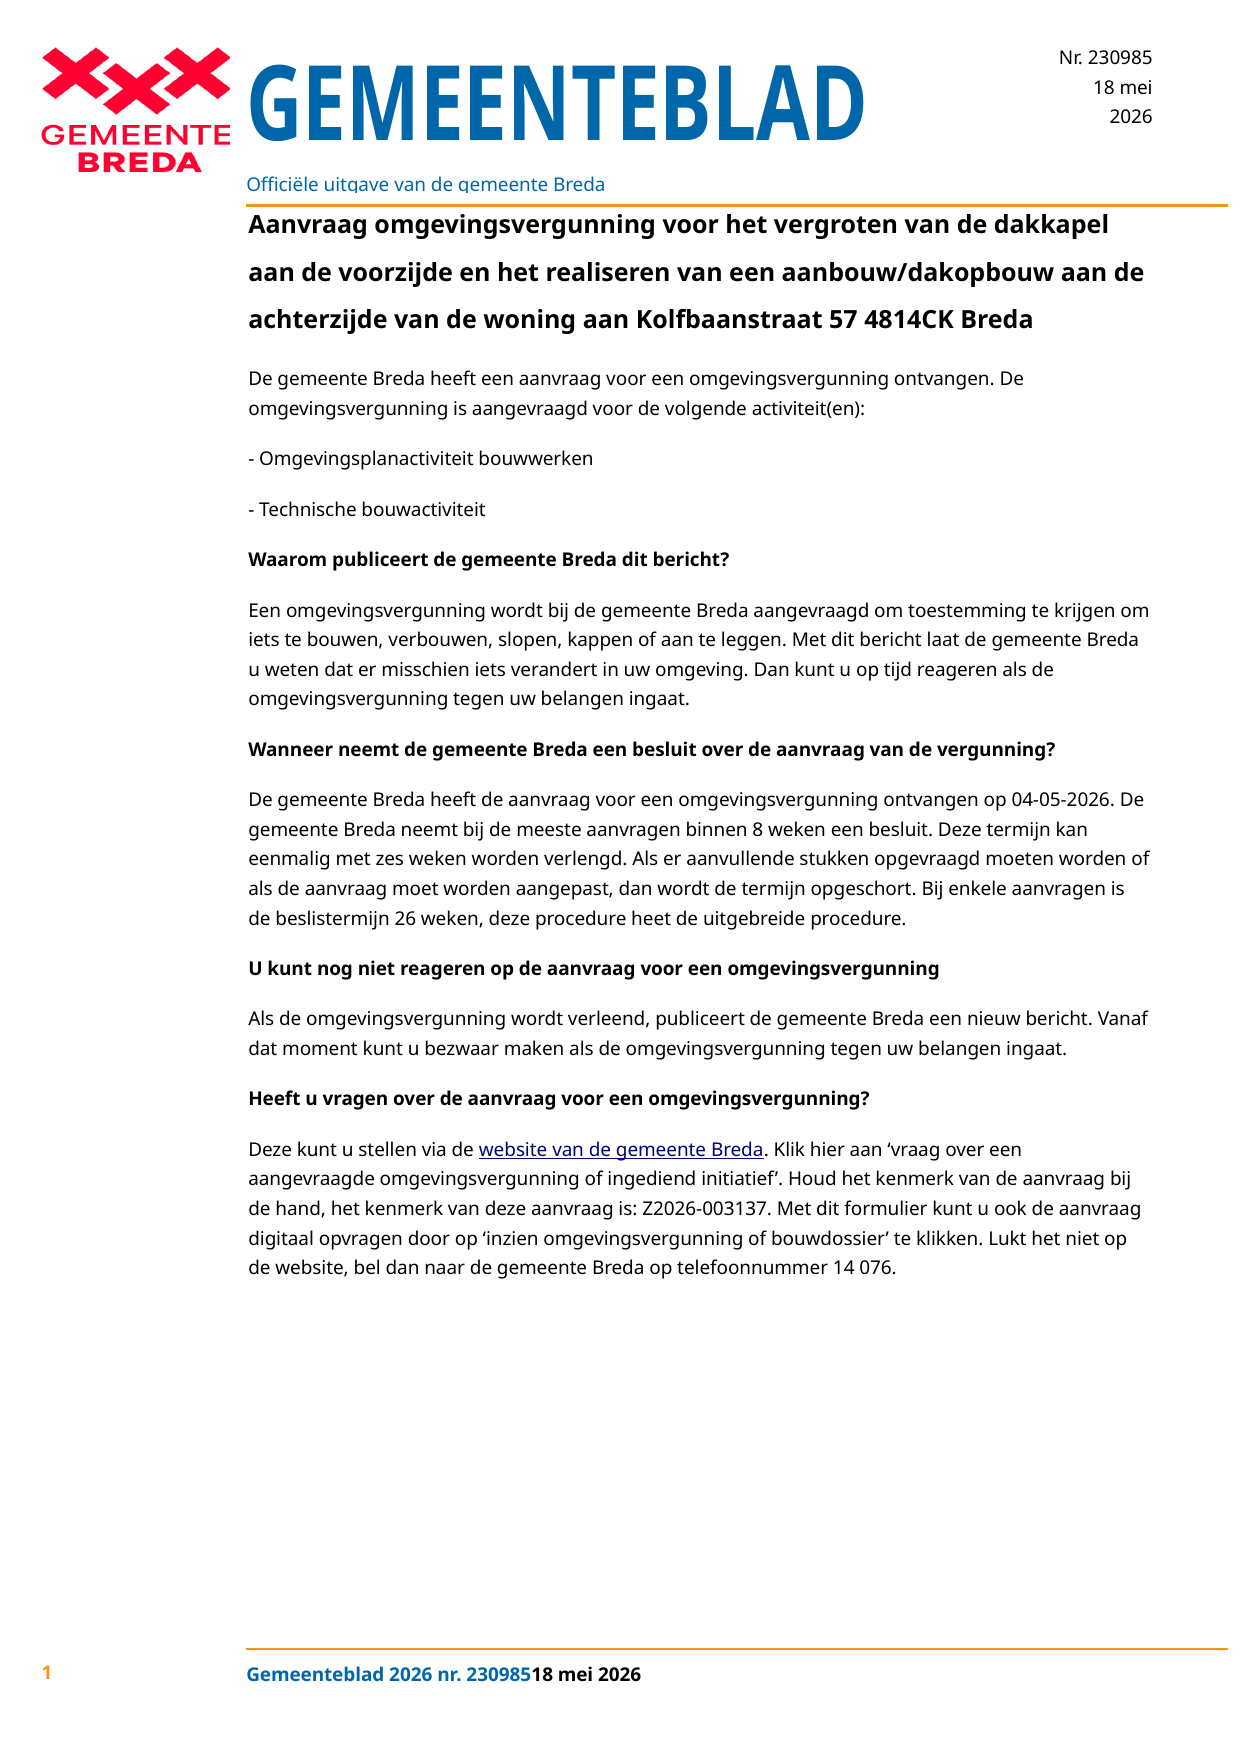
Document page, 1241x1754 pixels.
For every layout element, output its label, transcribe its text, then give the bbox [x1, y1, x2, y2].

picture [41, 47, 231, 172]
text Aanvraag omgevingsvergunning voor het vergroten van de dakkapel aan de voorzijde en het realiseren van een aanbouw/dakopbouw aan de achterzijde van de woning aan Kolfbaanstraat 57 4814CK Breda [248, 207, 1152, 336]
text Heeft u vragen over de aanvraag voor een omgevingsvergunning? [248, 1086, 1152, 1111]
text De gemeente Breda heeft een aanvraag voor een omgevingsvergunning ontvangen. De omgevingsvergunning is aangevraagd voor de volgende activiteit(en): [248, 366, 1152, 421]
text Deze kunt u stellen via de website van de gemeente Breda. Klik hier aan ‘vraag over een aangevraagde omgevingsvergunning of ingediend initiatief’. Houd het kenmerk van de aanvraag bij de hand, het kenmerk van deze aanvraag is: Z2026-003137. Met dit formulier kunt u ook de aanvraag digitaal opvragen door op ‘inzien omgevingsvergunning of bouwdossier’ te klikken. Lukt het niet op de website, bel dan naar de gemeente Breda op telefoonnummer 14 076. [248, 1136, 1152, 1280]
text De gemeente Breda heeft de aanvraag voor een omgevingsvergunning ontvangen op 04-05-2026. De gemeente Breda neemt bij de meeste aanvragen binnen 8 weken een besluit. Deze termijn kan eenmalig met zes weken worden verlengd. Als er aanvullende stukken opgevraagd moeten worden of als de aanvraag moet worden aangepast, dan wordt de termijn opgeschort. Bij enkele aanvragen is de beslistermijn 26 weken, deze procedure heet de uitgebreide procedure. [248, 786, 1152, 930]
text Een omgevingsvergunning wordt bij de gemeente Breda aangevraagd om toestemming te krijgen om iets te bouwen, verbouwen, slopen, kappen of aan te leggen. Met dit bericht laat de gemeente Breda u weten dat er misschien iets verandert in uw omgeving. Dan kunt u op tijd reageren als de omgevingsvergunning tegen uw belangen ingaat. [248, 597, 1152, 711]
text Als de omgevingsvergunning wordt verleend, publiceert de gemeente Breda een nieuw bericht. Vanaf dat moment kunt u bezwaar maken als de omgevingsvergunning tegen uw belangen ingaat. [248, 1006, 1152, 1061]
text Waarom publiceert de gemeente Breda dit bericht? [248, 546, 1152, 572]
text - Omgevingsplanactiviteit bouwwerken [248, 446, 1152, 471]
text - Technische bouwactiviteit [248, 496, 1152, 522]
text Wanneer neemt de gemeente Breda een besluit over de aanvraag van de vergunning? [248, 736, 1152, 762]
text U kunt nog niet reageren op de aanvraag voor een omgevingsvergunning [248, 955, 1152, 981]
